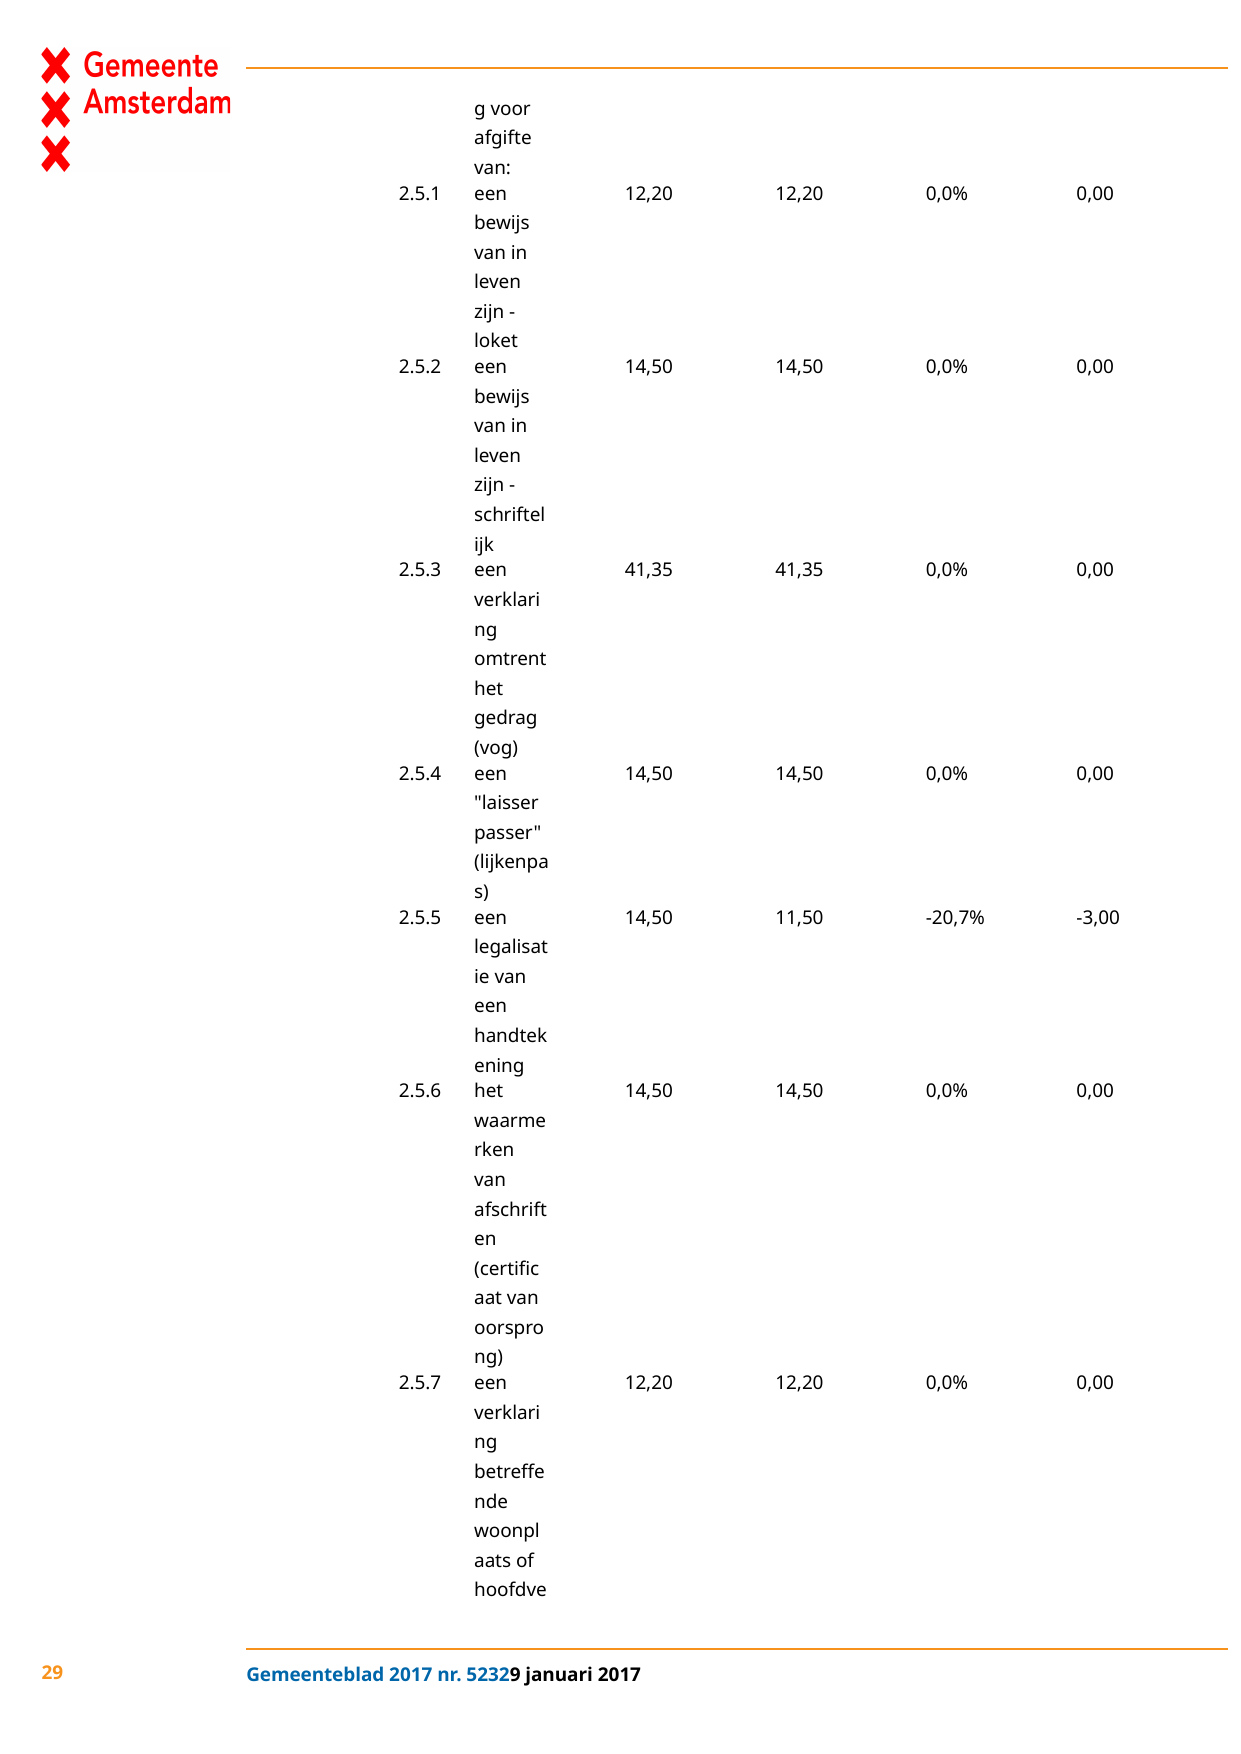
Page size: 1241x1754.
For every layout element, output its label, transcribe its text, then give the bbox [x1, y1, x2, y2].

table_cell 2.5.6 [399, 1078, 474, 1369]
table_cell [549, 557, 624, 760]
table_cell een legalisatie van een handtekening [474, 904, 549, 1077]
table_cell 11,50 [775, 904, 850, 1077]
table_cell [1001, 760, 1076, 904]
table_cell [850, 760, 926, 904]
table_cell 12,20 [625, 1370, 700, 1602]
table_cell [850, 1370, 926, 1602]
table_cell [700, 557, 775, 760]
table_cell 0,0% [926, 1370, 1001, 1602]
table_cell [248, 1078, 323, 1369]
table_cell [1001, 95, 1076, 180]
table_cell [850, 180, 926, 353]
table_cell 0,00 [1076, 557, 1152, 760]
table_cell 2.5.2 [399, 353, 474, 557]
table_cell 14,50 [625, 904, 700, 1077]
table_cell een verklaring betreffende woonplaats of hoofdve [474, 1370, 549, 1602]
table_cell [248, 1370, 323, 1602]
table_cell 0,00 [1076, 760, 1152, 904]
table_cell [549, 180, 624, 353]
table_cell een bewijs van in leven zijn - schriftelijk [474, 353, 549, 557]
table_cell 0,0% [926, 180, 1001, 353]
table_cell 0,00 [1076, 180, 1152, 353]
table_cell 2.5.7 [399, 1370, 474, 1602]
table_cell 2.5.1 [399, 180, 474, 353]
table_cell [926, 95, 1001, 180]
table_cell [1001, 557, 1076, 760]
table_cell het waarmerken van afschriften (certificaat van oorsprong) [474, 1078, 549, 1369]
table_cell [1076, 95, 1152, 180]
table_cell [549, 353, 624, 557]
table_cell [549, 1078, 624, 1369]
table_cell 14,50 [775, 1078, 850, 1369]
table_cell [700, 95, 775, 180]
table_cell 0,0% [926, 557, 1001, 760]
table_cell [1001, 904, 1076, 1077]
table_cell 0,0% [926, 353, 1001, 557]
table_cell [248, 180, 323, 353]
table_cell 14,50 [625, 1078, 700, 1369]
table_cell [323, 557, 398, 760]
table_cell 14,50 [625, 353, 700, 557]
table_cell 41,35 [625, 557, 700, 760]
table_cell [323, 95, 398, 180]
table_cell [248, 557, 323, 760]
table_cell 14,50 [775, 760, 850, 904]
table_cell [1001, 1370, 1076, 1602]
table_cell [323, 1370, 398, 1602]
table_cell [700, 180, 775, 353]
table_cell 0,0% [926, 1078, 1001, 1369]
table_cell [399, 95, 474, 180]
table_cell 2.5.5 [399, 904, 474, 1077]
table_cell [323, 353, 398, 557]
table_cell 41,35 [775, 557, 850, 760]
table_cell 2.5.4 [399, 760, 474, 904]
table_cell 0,00 [1076, 1370, 1152, 1602]
table_cell een "laisser passer" (lijkenpas) [474, 760, 549, 904]
table_cell [775, 95, 850, 180]
table_cell [248, 760, 323, 904]
table_cell 12,20 [775, 1370, 850, 1602]
table_cell [323, 904, 398, 1077]
table_cell [850, 904, 926, 1077]
table_cell 0,00 [1076, 353, 1152, 557]
table_cell 2.5.3 [399, 557, 474, 760]
table_cell [248, 353, 323, 557]
table_cell 12,20 [625, 180, 700, 353]
table_cell [700, 1078, 775, 1369]
table_cell [549, 760, 624, 904]
table_cell 12,20 [775, 180, 850, 353]
picture [41, 47, 231, 172]
table_cell [1001, 353, 1076, 557]
table_cell [850, 353, 926, 557]
table_cell [700, 1370, 775, 1602]
table_cell [549, 1370, 624, 1602]
table_cell [323, 760, 398, 904]
table_cell [549, 904, 624, 1077]
table_cell [1001, 180, 1076, 353]
table_cell [850, 1078, 926, 1369]
table_cell [248, 904, 323, 1077]
table_cell 0,0% [926, 760, 1001, 904]
table_cell [700, 353, 775, 557]
table_cell 0,00 [1076, 1078, 1152, 1369]
table_cell -20,7% [926, 904, 1001, 1077]
table_cell een bewijs van in leven zijn - loket [474, 180, 549, 353]
table_cell 14,50 [775, 353, 850, 557]
table_cell [625, 95, 700, 180]
table_cell [700, 904, 775, 1077]
table_cell [323, 1078, 398, 1369]
table_cell [549, 95, 624, 180]
table_cell een verklaring omtrent het gedrag (vog) [474, 557, 549, 760]
table_cell [850, 95, 926, 180]
table_cell [323, 180, 398, 353]
table_cell 14,50 [625, 760, 700, 904]
table_cell [248, 95, 323, 180]
table_cell [700, 760, 775, 904]
table_cell [850, 557, 926, 760]
table_cell -3,00 [1076, 904, 1152, 1077]
table_cell g voor afgifte van: [474, 95, 549, 180]
table_cell [1001, 1078, 1076, 1369]
